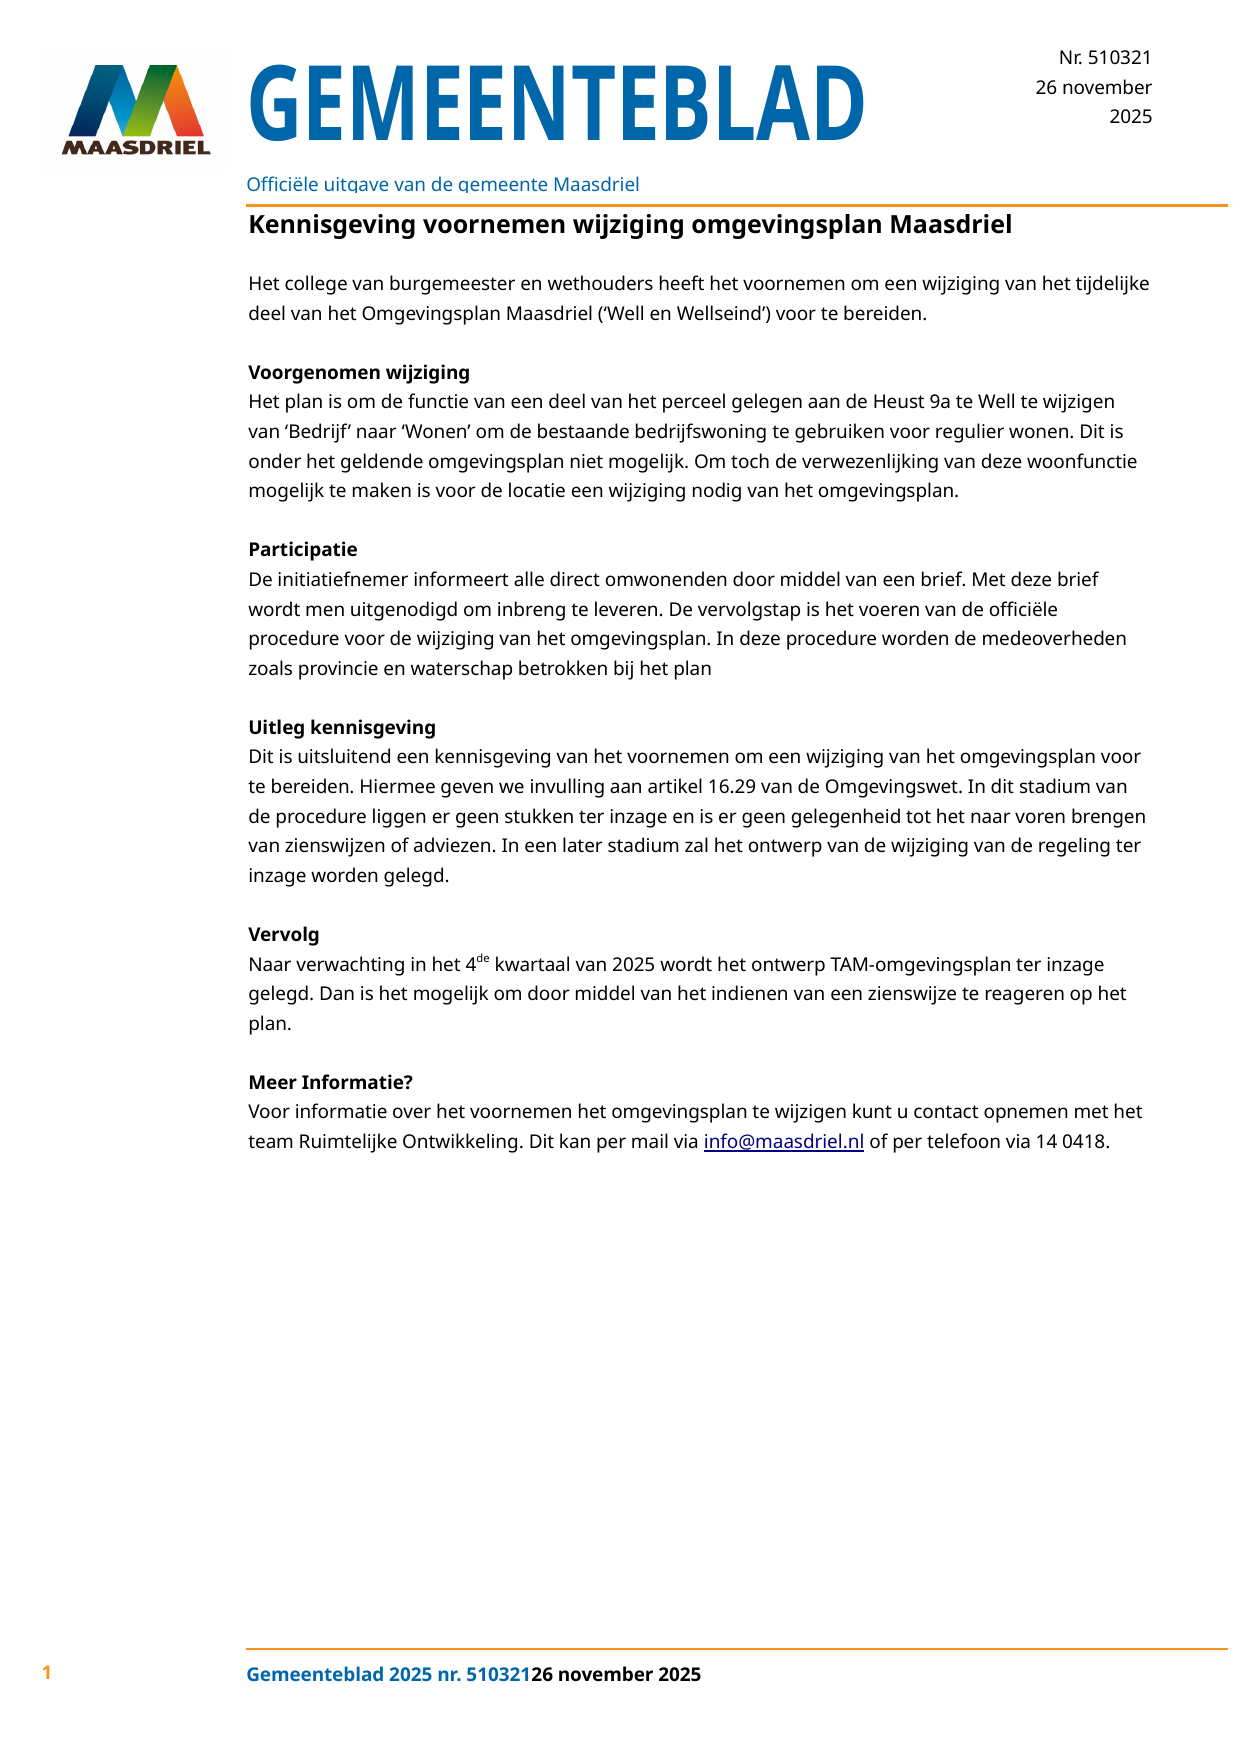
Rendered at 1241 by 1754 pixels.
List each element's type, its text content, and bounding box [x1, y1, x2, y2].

text Participatie [248, 537, 1152, 562]
text Dit is uitsluitend een kennisgeving van het voornemen om een wijziging van het omgevingsplan voor te bereiden. Hiermee geven we invulling aan artikel 16.29 van de Omgevingswet. In dit stadium van de procedure liggen er geen stukken ter inzage en is er geen gelegenheid tot het naar voren brengen van zienswijzen of adviezen. In een later stadium zal het ontwerp van de wijziging van de regeling ter inzage worden gelegd. [248, 744, 1152, 888]
text Kennisgeving voornemen wijziging omgevingsplan Maasdriel [248, 207, 1152, 241]
text Het college van burgemeester en wethouders heeft het voornemen om een wijziging van het tijdelijke deel van het Omgevingsplan Maasdriel (‘Well en Wellseind’) voor te bereiden. [248, 270, 1152, 326]
text Naar verwachting in het 4de kwartaal van 2025 wordt het ontwerp TAM-omgevingsplan ter inzage gelegd. Dan is het mogelijk om door middel van het indienen van een zienswijze te reageren op het plan. [248, 951, 1152, 1036]
text Meer Informatie? [248, 1069, 1152, 1095]
text Uitleg kennisgeving [248, 714, 1152, 740]
text Vervolg [248, 921, 1152, 947]
text De initiatiefnemer informeert alle direct omwonenden door middel van een brief. Met deze brief wordt men uitgenodigd om inbreng te leveren. De vervolgstap is het voeren van de officiële procedure voor de wijziging van het omgevingsplan. In deze procedure worden de medeoverheden zoals provincie en waterschap betrokken bij het plan [248, 566, 1152, 681]
text Voor informatie over het voornemen het omgevingsplan te wijzigen kunt u contact opnemen met het team Ruimtelijke Ontwikkeling. Dit kan per mail via info@maasdriel.nl of per telefoon via 14 0418. [248, 1099, 1152, 1154]
picture [41, 47, 231, 172]
text Het plan is om de functie van een deel van het perceel gelegen aan de Heust 9a te Well te wijzigen van ‘Bedrijf’ naar ‘Wonen’ om de bestaande bedrijfswoning te gebruiken voor regulier wonen. Dit is onder het geldende omgevingsplan niet mogelijk. Om toch de verwezenlijking van deze woonfunctie mogelijk te maken is voor de locatie een wijziging nodig van het omgevingsplan. [248, 389, 1152, 503]
text Voorgenomen wijziging [248, 359, 1152, 385]
